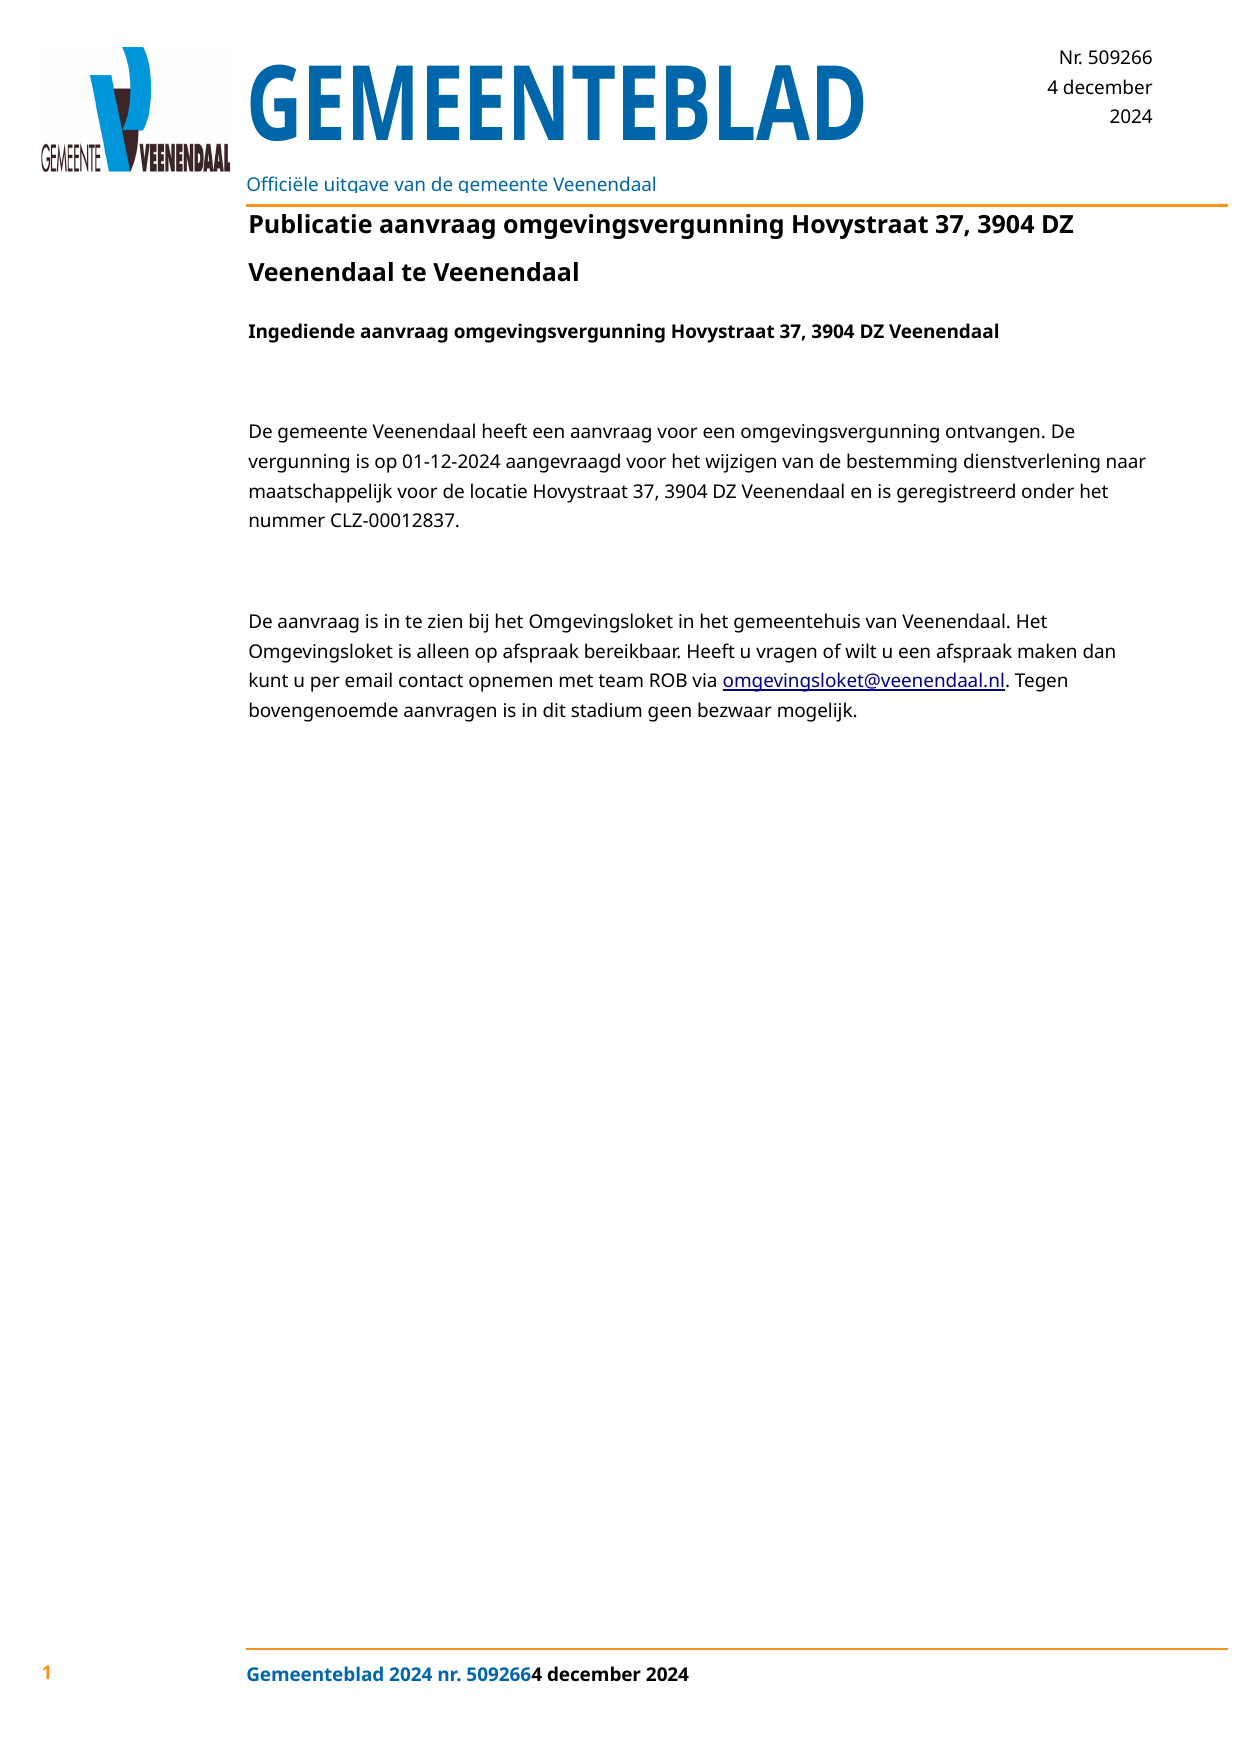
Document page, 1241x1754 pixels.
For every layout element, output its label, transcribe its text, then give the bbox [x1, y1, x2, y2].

text Ingediende aanvraag omgevingsvergunning Hovystraat 37, 3904 DZ Veenendaal [248, 318, 1152, 344]
text De gemeente Veenendaal heeft een aanvraag voor een omgevingsvergunning ontvangen. De vergunning is op 01-12-2024 aangevraagd voor het wijzigen van de bestemming dienstverlening naar maatschappelijk voor de locatie Hovystraat 37, 3904 DZ Veenendaal en is geregistreerd onder het nummer CLZ-00012837. [248, 419, 1152, 533]
text Publicatie aanvraag omgevingsvergunning Hovystraat 37, 3904 DZ Veenendaal te Veenendaal [248, 207, 1152, 288]
picture [41, 47, 130, 172]
text De aanvraag is in te zien bij het Omgevingsloket in het gemeentehuis van Veenendaal. Het Omgevingsloket is alleen op afspraak bereikbaar. Heeft u vragen of wilt u een afspraak maken dan kunt u per email contact opnemen met team ROB via omgevingsloket@veenendaal.nl. Tegen bovengenoemde aanvragen is in dit stadium geen bezwaar mogelijk. [248, 608, 1152, 723]
picture [123, 47, 231, 172]
